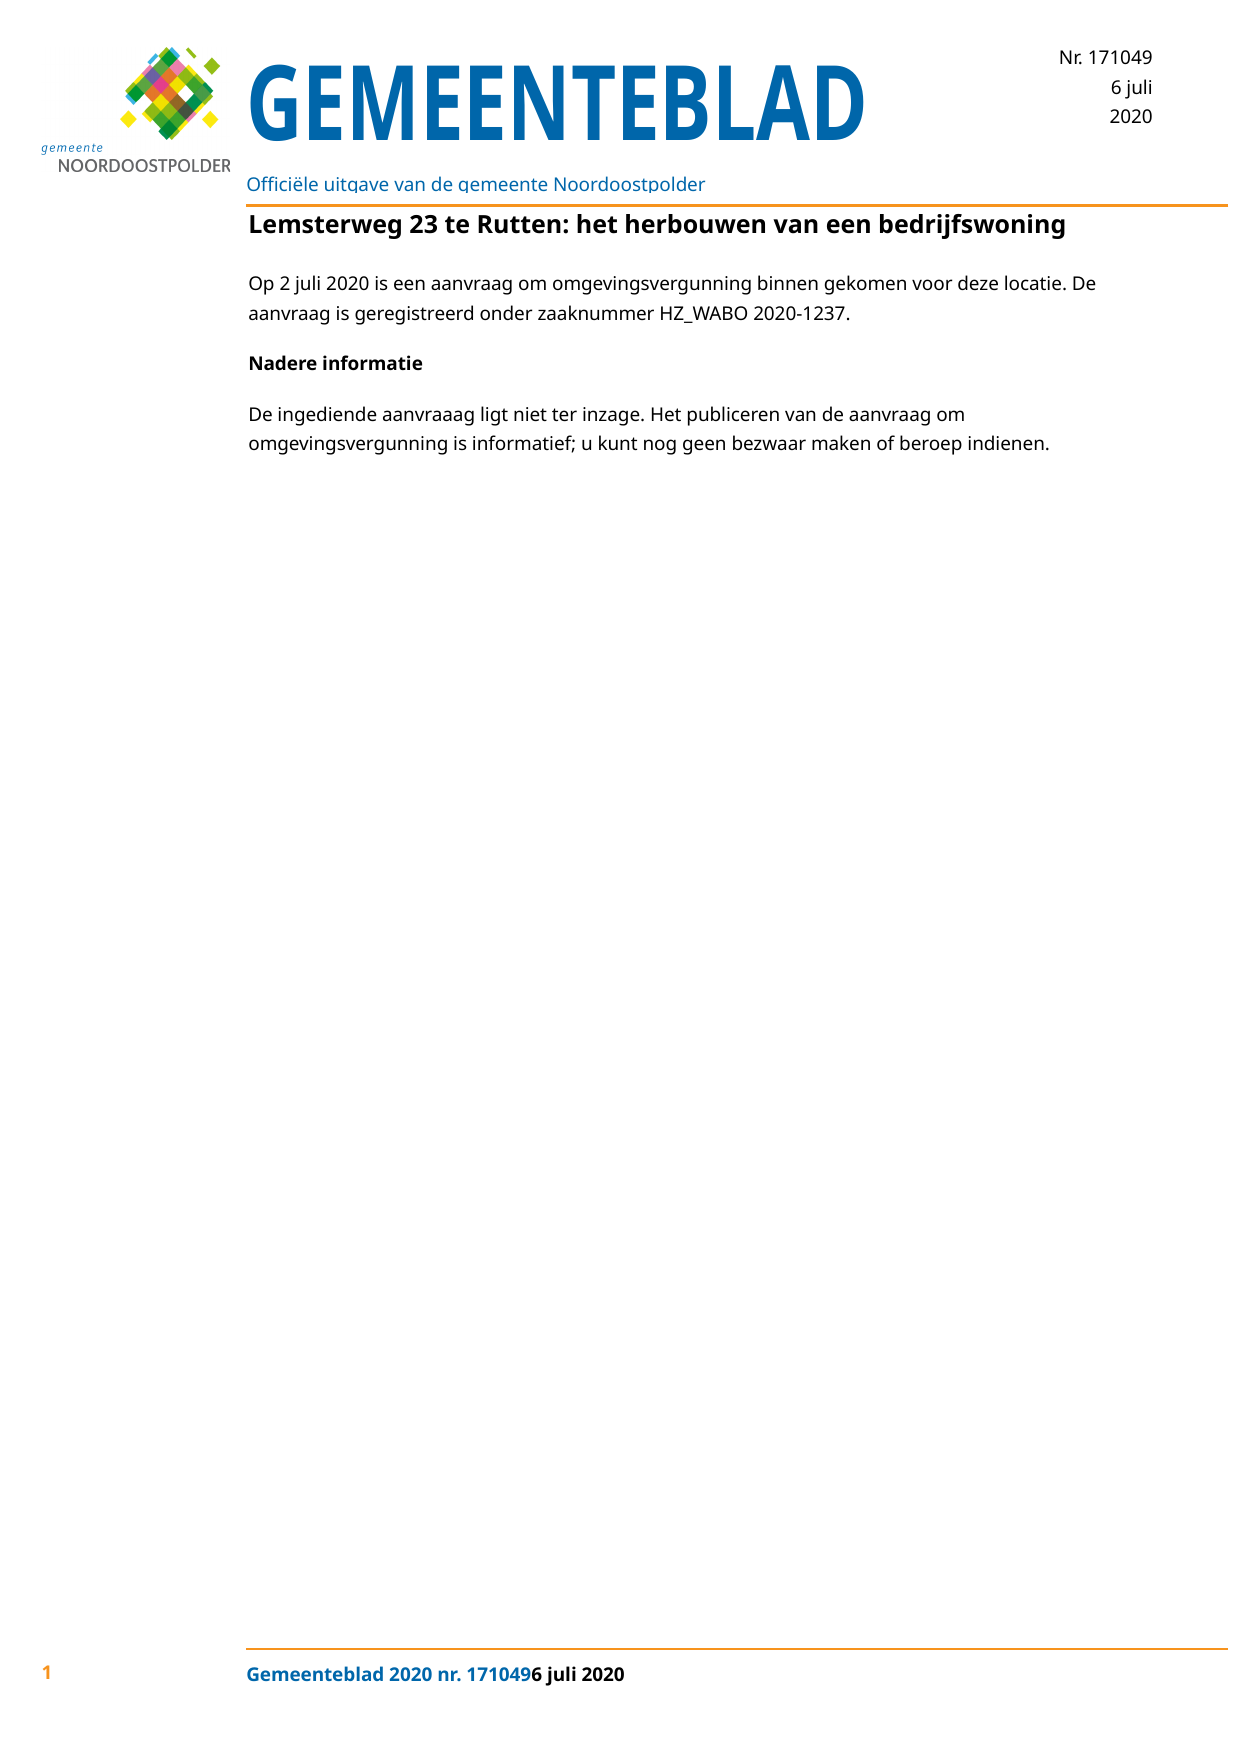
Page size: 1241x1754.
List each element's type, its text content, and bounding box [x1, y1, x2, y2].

text Lemsterweg 23 te Rutten: het herbouwen van een bedrijfswoning [248, 207, 1152, 241]
picture [41, 47, 231, 172]
text Nadere informatie [248, 350, 1152, 376]
text De ingediende aanvraaag ligt niet ter inzage. Het publiceren van de aanvraag om omgevingsvergunning is informatief; u kunt nog geen bezwaar maken of beroep indienen. [248, 401, 1152, 456]
text Op 2 juli 2020 is een aanvraag om omgevingsvergunning binnen gekomen voor deze locatie. De aanvraag is geregistreerd onder zaaknummer HZ_WABO 2020-1237. [248, 270, 1152, 326]
